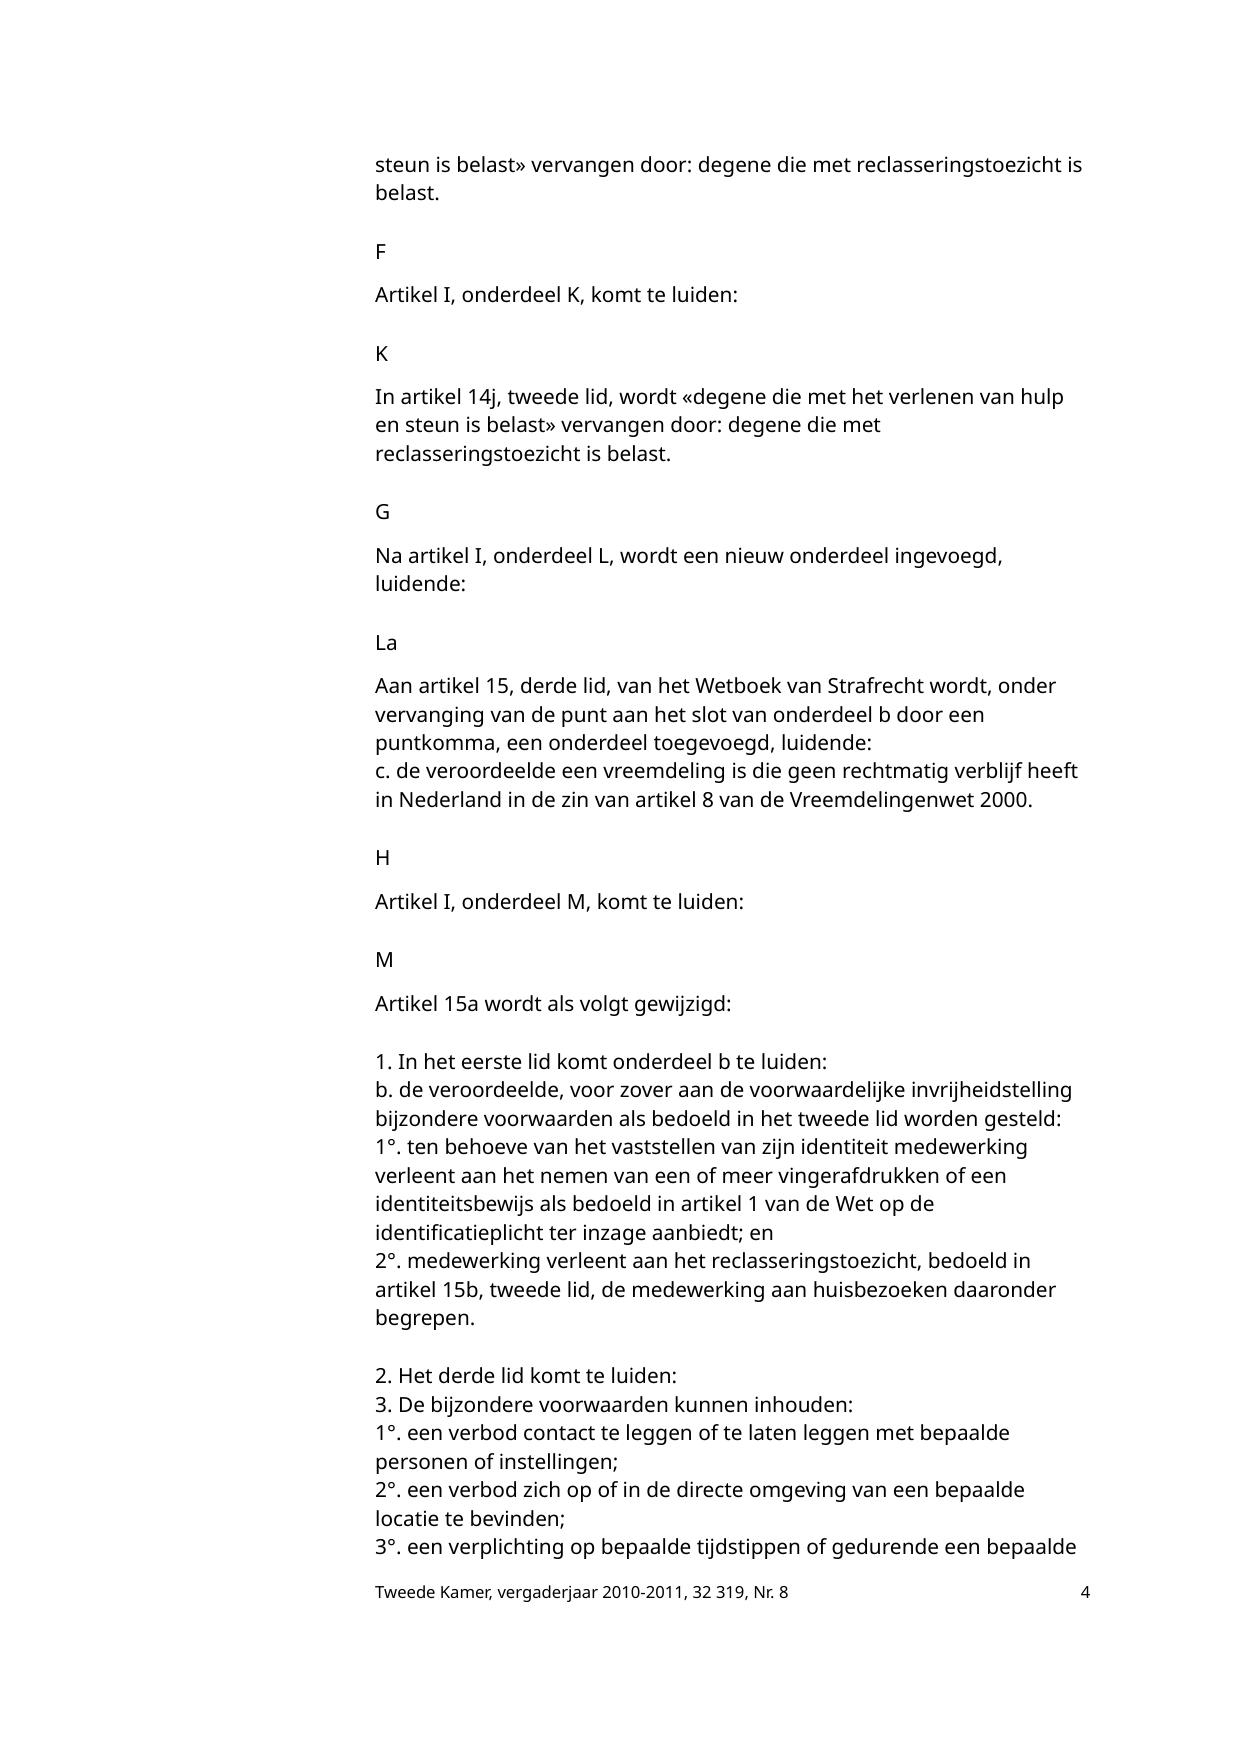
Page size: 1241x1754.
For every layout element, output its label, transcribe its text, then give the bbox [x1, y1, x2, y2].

text 1. In het eerste lid komt onderdeel b te luiden: [375, 1047, 1090, 1076]
text 1°. ten behoeve van het vaststellen van zijn identiteit medewerking verleent aan het nemen van een of meer vingerafdrukken of een identiteitsbewijs als bedoeld in artikel 1 van de Wet op de identificatieplicht ter inzage aanbiedt; en [375, 1132, 1090, 1246]
text K [375, 339, 1090, 367]
text steun is belast» vervangen door: degene die met reclasseringstoezicht is belast. [375, 150, 1090, 207]
text Na artikel I, onderdeel L, wordt een nieuw onderdeel ingevoegd, luidende: [375, 541, 1090, 598]
text 3°. een verplichting op bepaalde tijdstippen of gedurende een bepaalde [375, 1532, 1090, 1561]
text 2°. medewerking verleent aan het reclasseringstoezicht, bedoeld in artikel 15b, tweede lid, de medewerking aan huisbezoeken daaronder begrepen. [375, 1246, 1090, 1332]
text G [375, 497, 1090, 526]
text M [375, 945, 1090, 974]
text Artikel I, onderdeel M, komt te luiden: [375, 887, 1090, 915]
text 1°. een verbod contact te leggen of te laten leggen met bepaalde personen of instellingen; [375, 1418, 1090, 1475]
text Artikel I, onderdeel K, komt te luiden: [375, 280, 1090, 309]
text F [375, 237, 1090, 265]
text 2°. een verbod zich op of in de directe omgeving van een bepaalde locatie te bevinden; [375, 1475, 1090, 1532]
text In artikel 14j, tweede lid, wordt «degene die met het verlenen van hulp en steun is belast» vervangen door: degene die met reclasseringstoezicht is belast. [375, 382, 1090, 467]
text La [375, 628, 1090, 656]
text Artikel 15a wordt als volgt gewijzigd: [375, 989, 1090, 1017]
text 2. Het derde lid komt te luiden: [375, 1362, 1090, 1390]
text Aan artikel 15, derde lid, van het Wetboek van Strafrecht wordt, onder vervanging van de punt aan het slot van onderdeel b door een puntkomma, een onderdeel toegevoegd, luidende: [375, 671, 1090, 757]
text c. de veroordeelde een vreemdeling is die geen rechtmatig verblijf heeft in Nederland in de zin van artikel 8 van de Vreemdelingenwet 2000. [375, 757, 1090, 813]
text 3. De bijzondere voorwaarden kunnen inhouden: [375, 1390, 1090, 1418]
text b. de veroordeelde, voor zover aan de voorwaardelijke invrijheidstelling bijzondere voorwaarden als bedoeld in het tweede lid worden gesteld: [375, 1076, 1090, 1132]
text H [375, 843, 1090, 872]
